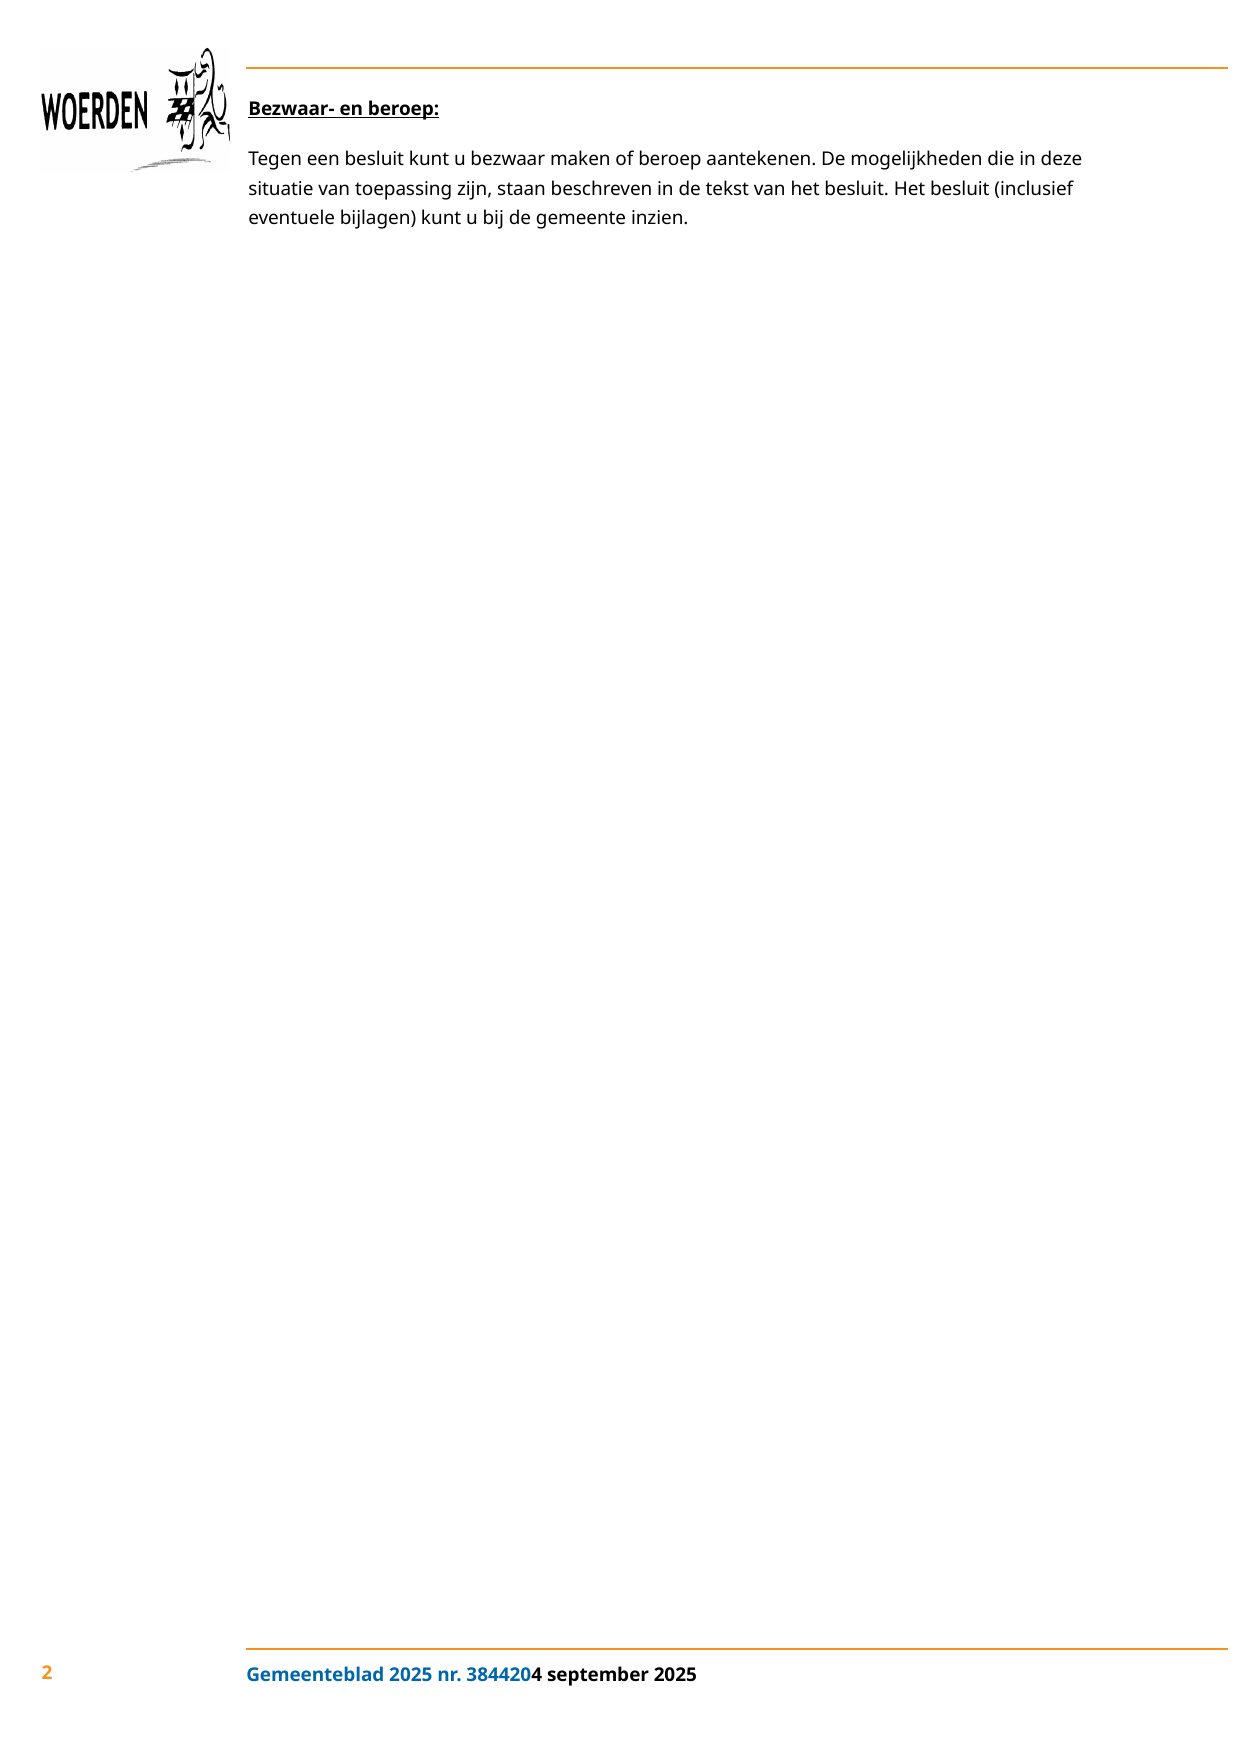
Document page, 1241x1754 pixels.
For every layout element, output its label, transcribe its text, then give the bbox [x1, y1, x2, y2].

picture [41, 47, 231, 172]
text Bezwaar- en beroep: [248, 95, 1152, 121]
text Tegen een besluit kunt u bezwaar maken of beroep aantekenen. De mogelijkheden die in deze situatie van toepassing zijn, staan beschreven in de tekst van het besluit. Het besluit (inclusief eventuele bijlagen) kunt u bij de gemeente inzien. [248, 145, 1152, 230]
